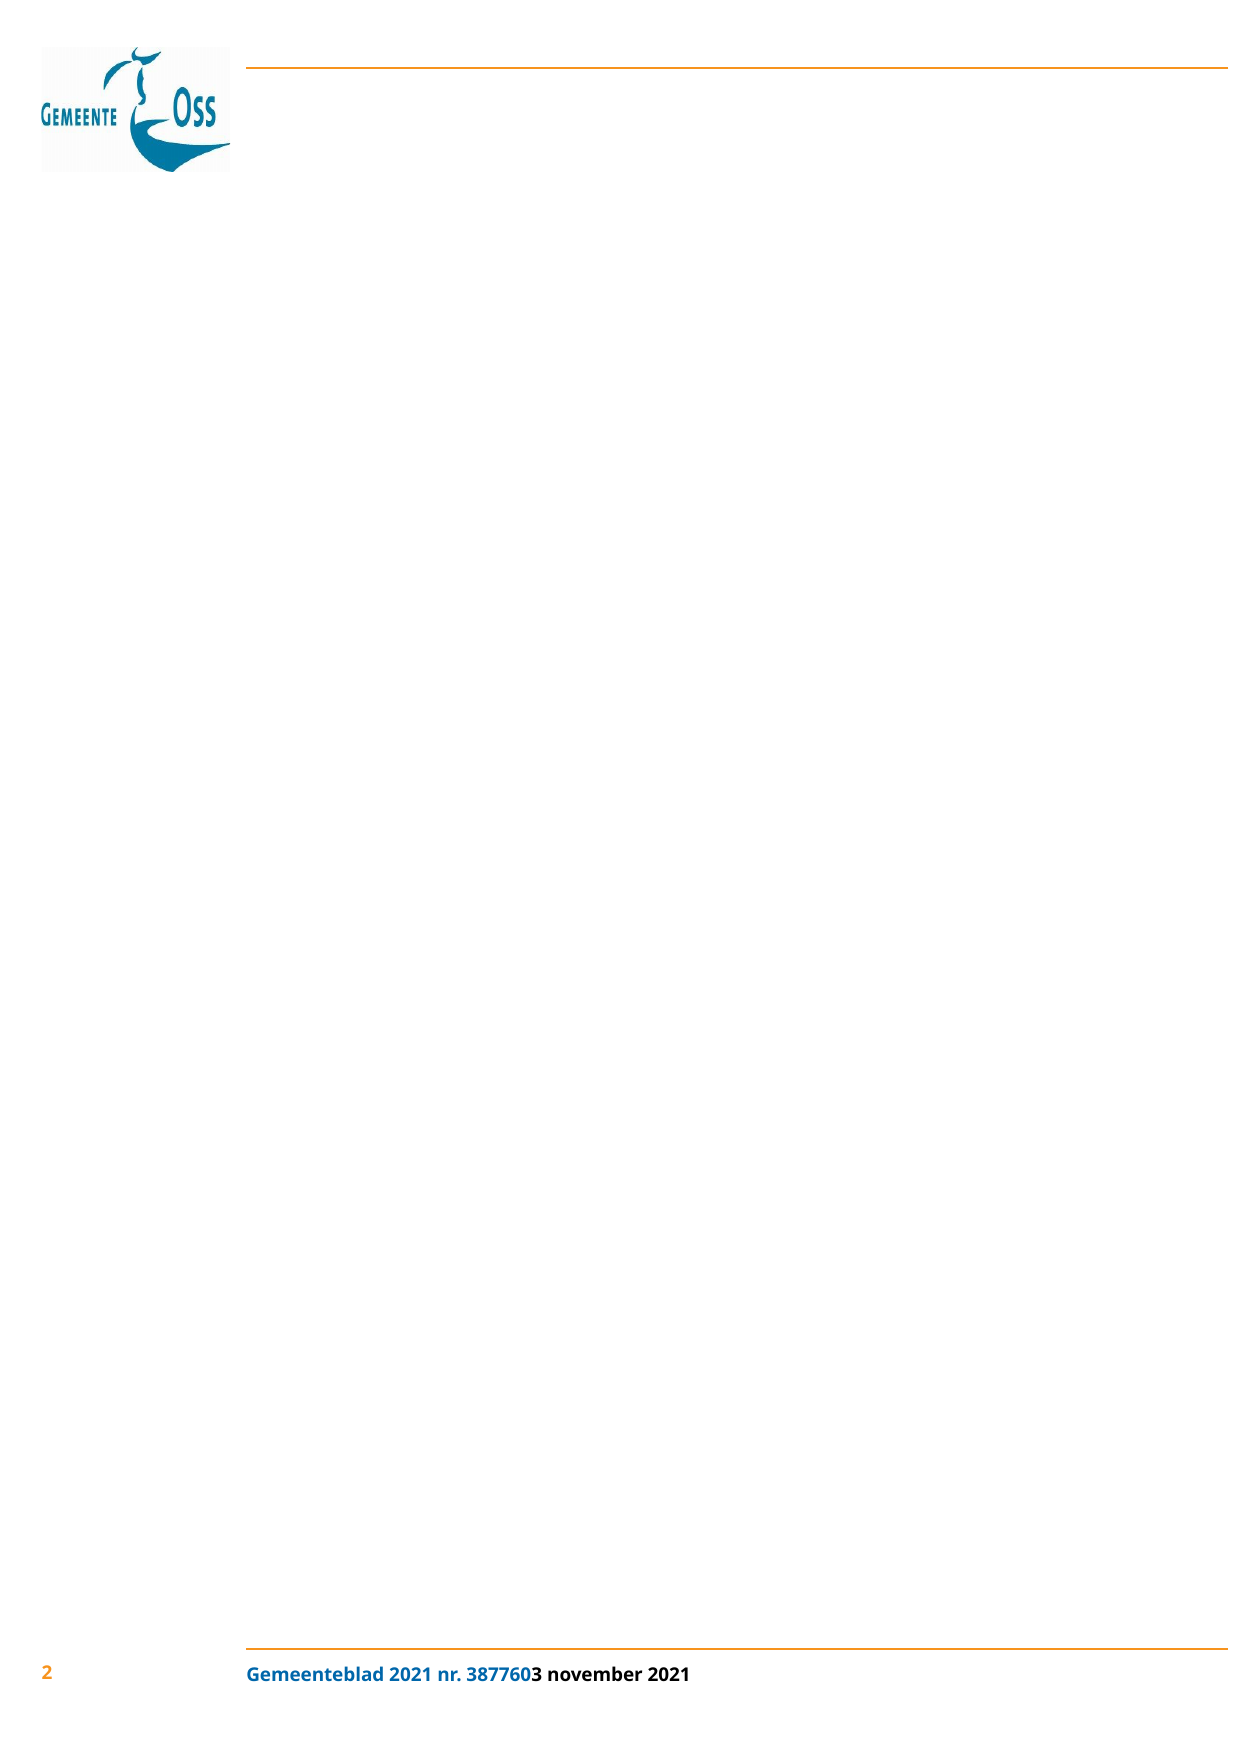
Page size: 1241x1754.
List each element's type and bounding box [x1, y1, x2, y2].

picture [41, 47, 231, 172]
